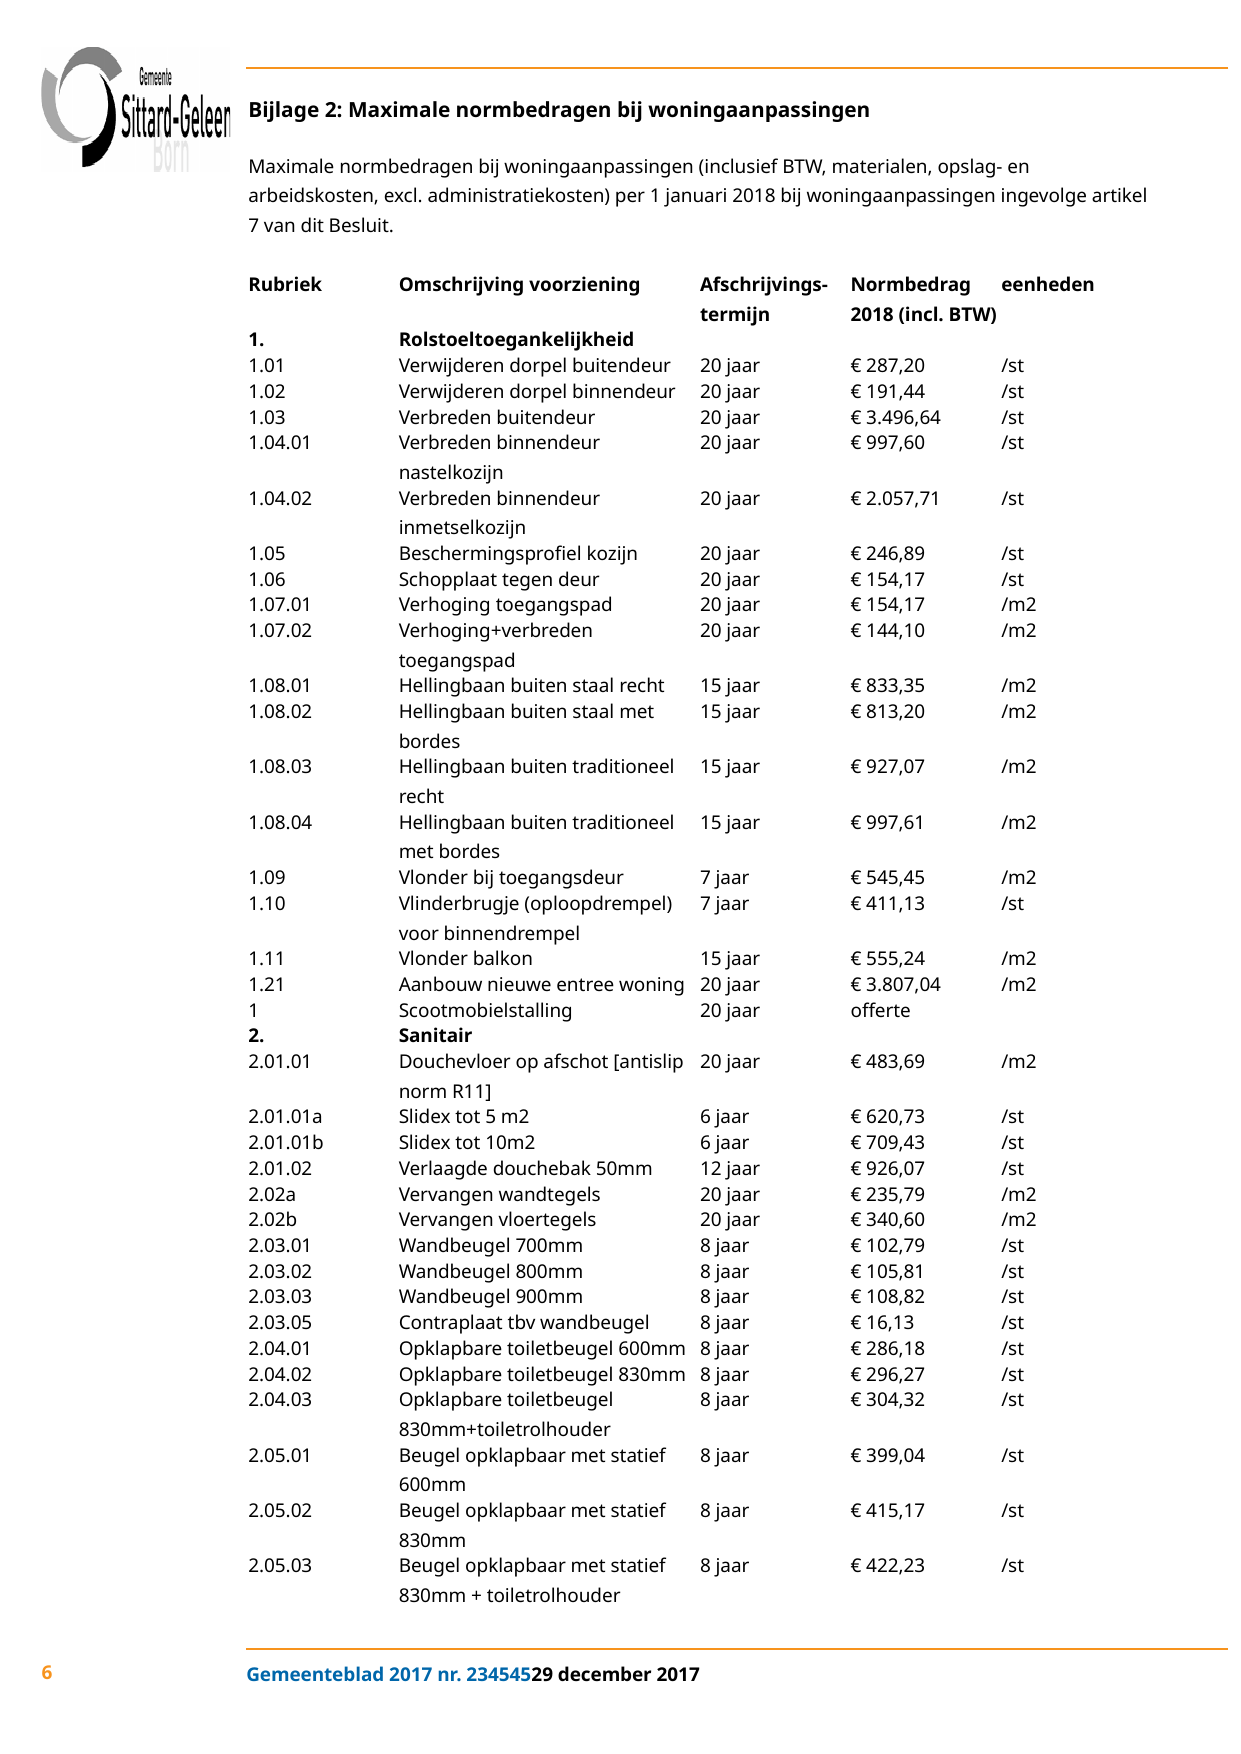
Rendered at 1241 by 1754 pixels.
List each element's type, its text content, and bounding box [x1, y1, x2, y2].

table_cell € 3.807,04 [850, 971, 1001, 997]
table_cell € 2.057,71 [850, 485, 1001, 540]
table_cell € 620,73 [850, 1104, 1001, 1129]
table_cell 20 jaar [700, 1048, 850, 1104]
table_cell 2.02a [248, 1181, 398, 1207]
table_cell € 3.496,64 [850, 404, 1001, 429]
table_cell 8 jaar [700, 1310, 850, 1335]
table_cell Wandbeugel 800mm [399, 1258, 700, 1284]
table_cell 1.11 [248, 945, 398, 971]
table_cell /st [1001, 353, 1152, 378]
table_cell 2. [248, 1023, 398, 1048]
table_cell /st [1001, 378, 1152, 404]
table_cell 2.04.01 [248, 1335, 398, 1361]
table_cell 1.02 [248, 378, 398, 404]
text Maximale normbedragen bij woningaanpassingen (inclusief BTW, materialen, opslag- en arbeidskosten, excl. administratiekosten) per 1 januari 2018 bij woningaanpassingen ingevolge artikel 7 van dit Besluit. [248, 153, 1152, 238]
table_cell Verbreden buitendeur [399, 404, 700, 429]
table_cell 8 jaar [700, 1335, 850, 1361]
table_cell 1.05 [248, 540, 398, 566]
table_cell 8 jaar [700, 1284, 850, 1309]
table_cell € 927,07 [850, 754, 1001, 809]
table_cell 1.08.01 [248, 673, 398, 698]
table_cell /m2 [1001, 809, 1152, 864]
table_cell € 286,18 [850, 1335, 1001, 1361]
table_cell Verhoging+verbreden toegangspad [399, 618, 700, 673]
table_cell /m2 [1001, 673, 1152, 698]
table_cell /st [1001, 1553, 1152, 1608]
table_cell 1.04.02 [248, 485, 398, 540]
table_cell € 709,43 [850, 1129, 1001, 1155]
table_cell Wandbeugel 700mm [399, 1232, 700, 1258]
table_cell 2.01.01 [248, 1048, 398, 1104]
table_cell € 144,10 [850, 618, 1001, 673]
table_cell 15 jaar [700, 945, 850, 971]
table_cell 2.03.01 [248, 1232, 398, 1258]
table_cell 7 jaar [700, 864, 850, 890]
table_cell € 997,60 [850, 430, 1001, 485]
table_cell Contraplaat tbv wandbeugel [399, 1310, 700, 1335]
text Bijlage 2: Maximale normbedragen bij woningaanpassingen [248, 95, 1152, 123]
table_cell 1.21 [248, 971, 398, 997]
table_cell /m2 [1001, 618, 1152, 673]
table_cell Opklapbare toiletbeugel 830mm [399, 1361, 700, 1387]
table_cell 1.08.02 [248, 699, 398, 754]
table_cell Beugel opklapbaar met statief 600mm [399, 1442, 700, 1497]
table_cell 2.01.02 [248, 1155, 398, 1181]
table_cell € 246,89 [850, 540, 1001, 566]
table_cell Verbreden binnendeur inmetselkozijn [399, 485, 700, 540]
table_cell € 833,35 [850, 673, 1001, 698]
table_cell € 997,61 [850, 809, 1001, 864]
table_cell 1.01 [248, 353, 398, 378]
table_cell 2.03.03 [248, 1284, 398, 1309]
table_cell Vervangen vloertegels [399, 1207, 700, 1232]
table_cell 8 jaar [700, 1232, 850, 1258]
table_cell /st [1001, 1232, 1152, 1258]
table_cell 20 jaar [700, 1181, 850, 1207]
table_cell 20 jaar [700, 353, 850, 378]
table_cell 20 jaar [700, 485, 850, 540]
table_cell 20 jaar [700, 378, 850, 404]
table_cell Vervangen wandtegels [399, 1181, 700, 1207]
table_cell 1.06 [248, 566, 398, 592]
table_cell € 399,04 [850, 1442, 1001, 1497]
table_cell 8 jaar [700, 1553, 850, 1608]
table_cell 20 jaar [700, 540, 850, 566]
table_cell € 422,23 [850, 1553, 1001, 1608]
table_cell /st [1001, 1155, 1152, 1181]
table_cell € 16,13 [850, 1310, 1001, 1335]
table_cell 1.08.03 [248, 754, 398, 809]
table_cell Sanitair [399, 1023, 1152, 1048]
table_cell /st [1001, 890, 1152, 945]
table_cell € 926,07 [850, 1155, 1001, 1181]
table_cell Verlaagde douchebak 50mm [399, 1155, 700, 1181]
table_cell Hellingbaan buiten traditioneel met bordes [399, 809, 700, 864]
table_cell 1.09 [248, 864, 398, 890]
table_cell /m2 [1001, 592, 1152, 617]
table_cell € 102,79 [850, 1232, 1001, 1258]
table_cell Slidex tot 10m2 [399, 1129, 700, 1155]
table_cell 15 jaar [700, 809, 850, 864]
table_cell € 415,17 [850, 1497, 1001, 1553]
table_cell /st [1001, 485, 1152, 540]
table_header Rubriek [248, 271, 398, 327]
table_cell /m2 [1001, 1048, 1152, 1104]
table_cell 20 jaar [700, 592, 850, 617]
table_cell 2.01.01b [248, 1129, 398, 1155]
table_cell 1. [248, 327, 398, 352]
table_cell € 411,13 [850, 890, 1001, 945]
table_cell € 483,69 [850, 1048, 1001, 1104]
table_cell € 545,45 [850, 864, 1001, 890]
picture [41, 47, 231, 172]
table_cell /st [1001, 1387, 1152, 1442]
table_cell 15 jaar [700, 754, 850, 809]
table_cell 2.05.01 [248, 1442, 398, 1497]
table_cell Scootmobielstalling [399, 997, 700, 1023]
table_cell /m2 [1001, 971, 1152, 997]
table_cell € 235,79 [850, 1181, 1001, 1207]
table_cell /st [1001, 1310, 1152, 1335]
table_cell 1.07.02 [248, 618, 398, 673]
table_cell 20 jaar [700, 997, 850, 1023]
table_cell € 154,17 [850, 592, 1001, 617]
table_cell € 108,82 [850, 1284, 1001, 1309]
table_cell Verbreden binnendeur nastelkozijn [399, 430, 700, 485]
table_cell 15 jaar [700, 673, 850, 698]
table_cell /st [1001, 1104, 1152, 1129]
table_cell 2.03.02 [248, 1258, 398, 1284]
table_cell € 287,20 [850, 353, 1001, 378]
table_cell 1 [248, 997, 398, 1023]
table_cell 8 jaar [700, 1497, 850, 1553]
table_cell 1.03 [248, 404, 398, 429]
table_cell 7 jaar [700, 890, 850, 945]
table_cell € 340,60 [850, 1207, 1001, 1232]
table_header Omschrijving voorziening [399, 271, 700, 327]
table_cell Verhoging toegangspad [399, 592, 700, 617]
table_cell 2.03.05 [248, 1310, 398, 1335]
table_cell Vlinderbrugje (oploopdrempel) voor binnendrempel [399, 890, 700, 945]
table_cell Wandbeugel 900mm [399, 1284, 700, 1309]
table_cell Douchevloer op afschot [antislip norm R11] [399, 1048, 700, 1104]
table_cell Vlonder balkon [399, 945, 700, 971]
table_header eenheden [1001, 271, 1152, 327]
table_cell Verwijderen dorpel buitendeur [399, 353, 700, 378]
table_cell Beschermingsprofiel kozijn [399, 540, 700, 566]
table_cell € 296,27 [850, 1361, 1001, 1387]
table_cell Hellingbaan buiten staal met bordes [399, 699, 700, 754]
table_cell Hellingbaan buiten staal recht [399, 673, 700, 698]
table_cell /m2 [1001, 864, 1152, 890]
table_cell 8 jaar [700, 1442, 850, 1497]
table_cell /st [1001, 540, 1152, 566]
table_cell /st [1001, 430, 1152, 485]
table_cell 2.05.03 [248, 1553, 398, 1608]
table_cell 20 jaar [700, 430, 850, 485]
table_cell 20 jaar [700, 618, 850, 673]
table_header Afschrijvings- termijn [700, 271, 850, 327]
table_header Normbedrag 2018 (incl. BTW) [850, 271, 1001, 327]
table_cell € 304,32 [850, 1387, 1001, 1442]
table_cell € 555,24 [850, 945, 1001, 971]
table_cell 6 jaar [700, 1129, 850, 1155]
table_cell /m2 [1001, 1181, 1152, 1207]
table_cell /st [1001, 404, 1152, 429]
table_cell /st [1001, 1335, 1152, 1361]
table_cell /m2 [1001, 1207, 1152, 1232]
table_cell /st [1001, 566, 1152, 592]
table_cell Schopplaat tegen deur [399, 566, 700, 592]
table_cell 8 jaar [700, 1361, 850, 1387]
table_cell 2.02b [248, 1207, 398, 1232]
table_cell /st [1001, 1284, 1152, 1309]
table_cell 2.04.02 [248, 1361, 398, 1387]
table_cell /st [1001, 1497, 1152, 1553]
table_cell /m2 [1001, 945, 1152, 971]
table_cell Hellingbaan buiten traditioneel recht [399, 754, 700, 809]
table_cell offerte [850, 997, 1001, 1023]
table_cell 12 jaar [700, 1155, 850, 1181]
table_cell 8 jaar [700, 1387, 850, 1442]
table_cell 6 jaar [700, 1104, 850, 1129]
table_cell 20 jaar [700, 1207, 850, 1232]
table_cell 2.05.02 [248, 1497, 398, 1553]
table_cell 2.01.01a [248, 1104, 398, 1129]
table_cell € 154,17 [850, 566, 1001, 592]
table_cell /st [1001, 1129, 1152, 1155]
table_cell Beugel opklapbaar met statief 830mm + toiletrolhouder [399, 1553, 700, 1608]
table_cell Vlonder bij toegangsdeur [399, 864, 700, 890]
table_cell 8 jaar [700, 1258, 850, 1284]
table_cell /st [1001, 1258, 1152, 1284]
table_cell Verwijderen dorpel binnendeur [399, 378, 700, 404]
table_cell /st [1001, 1361, 1152, 1387]
table_cell 20 jaar [700, 971, 850, 997]
table_cell [1001, 997, 1152, 1023]
table_cell Slidex tot 5 m2 [399, 1104, 700, 1129]
table_cell € 191,44 [850, 378, 1001, 404]
table_cell € 105,81 [850, 1258, 1001, 1284]
table_cell 1.07.01 [248, 592, 398, 617]
table_cell 15 jaar [700, 699, 850, 754]
table_cell /st [1001, 1442, 1152, 1497]
table_cell Aanbouw nieuwe entree woning [399, 971, 700, 997]
table_cell Rolstoeltoegankelijkheid [399, 327, 1152, 352]
table_cell 20 jaar [700, 566, 850, 592]
table_cell /m2 [1001, 699, 1152, 754]
table_cell Opklapbare toiletbeugel 600mm [399, 1335, 700, 1361]
table_cell 1.10 [248, 890, 398, 945]
table_cell /m2 [1001, 754, 1152, 809]
table_cell Beugel opklapbaar met statief 830mm [399, 1497, 700, 1553]
table_cell € 813,20 [850, 699, 1001, 754]
table_cell 1.04.01 [248, 430, 398, 485]
table_cell 1.08.04 [248, 809, 398, 864]
table_cell 2.04.03 [248, 1387, 398, 1442]
table_cell Opklapbare toiletbeugel 830mm+toiletrolhouder [399, 1387, 700, 1442]
table_cell 20 jaar [700, 404, 850, 429]
